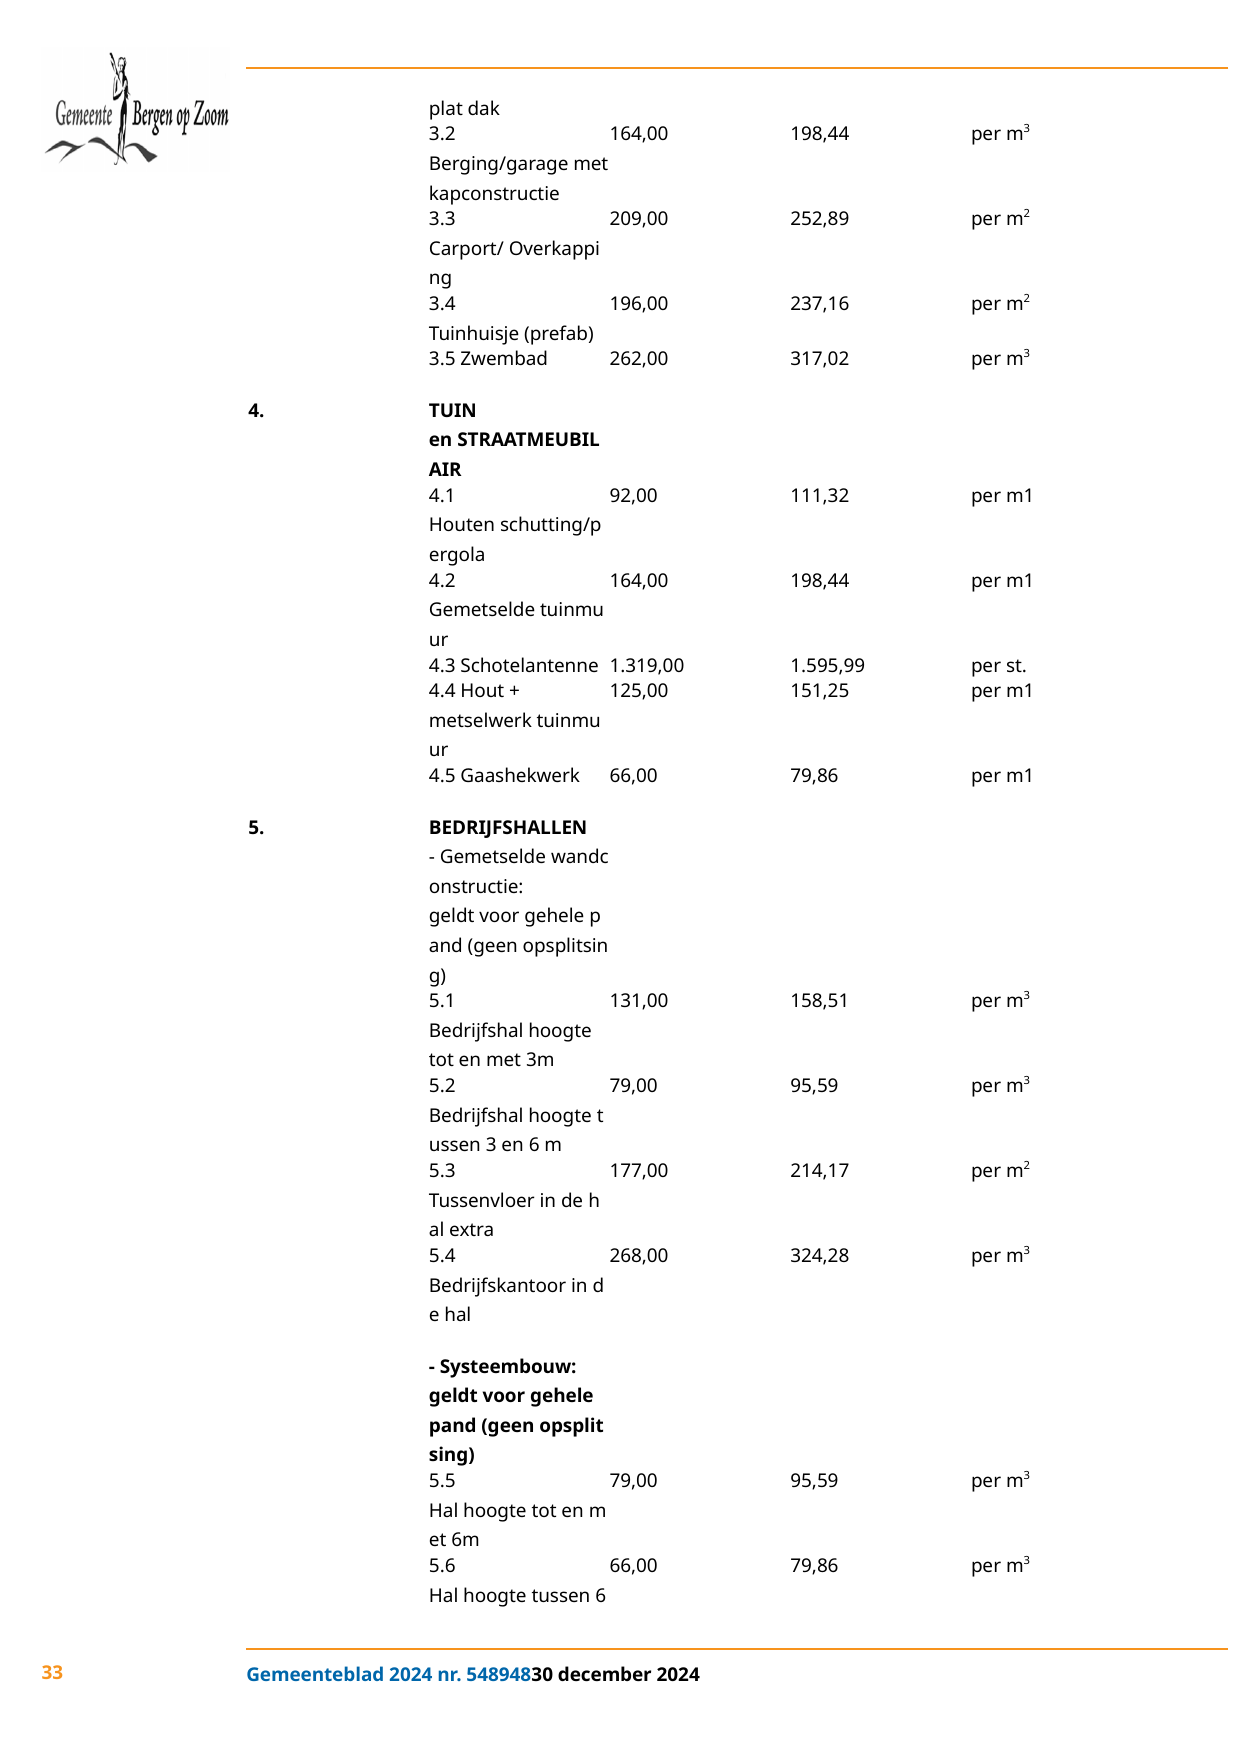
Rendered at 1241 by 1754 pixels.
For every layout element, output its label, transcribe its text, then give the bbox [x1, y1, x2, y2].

table_cell 5.4 Bedrijfskantoor in de hal [429, 1242, 609, 1327]
picture [41, 47, 231, 172]
table_cell per m3 [971, 1552, 1152, 1607]
table_cell [609, 371, 790, 397]
table_cell per m2 [971, 290, 1152, 346]
table_cell per m1 [971, 567, 1152, 652]
table_cell [248, 567, 429, 652]
table_cell 3.3 Carport/ Overkapping [429, 205, 609, 290]
table_cell per m3 [971, 121, 1152, 205]
table_cell [248, 1073, 429, 1157]
table_cell 4.4 Hout + metselwerk tuinmuur [429, 678, 609, 762]
table_cell 164,00 [609, 567, 790, 652]
table_cell per m1 [971, 763, 1152, 788]
table_cell 131,00 [609, 988, 790, 1072]
table_cell per m3 [971, 346, 1152, 371]
table_cell 5.6 Hal hoogte tussen 6 [429, 1552, 609, 1607]
table_cell [971, 371, 1152, 397]
table_cell per m1 [971, 482, 1152, 567]
table_cell 4. [248, 397, 429, 482]
table_cell [971, 397, 1152, 482]
table_cell [609, 1327, 790, 1353]
table_cell [790, 788, 971, 814]
table_cell 214,17 [790, 1157, 971, 1242]
table_cell 268,00 [609, 1242, 790, 1327]
table_cell [790, 397, 971, 482]
table_cell [790, 1353, 971, 1467]
table_cell [790, 1327, 971, 1353]
table_cell 5.1 Bedrijfshal hoogte tot en met 3m [429, 988, 609, 1072]
table_cell 158,51 [790, 988, 971, 1072]
table_cell [248, 1327, 429, 1353]
table_cell [609, 397, 790, 482]
table_cell per m3 [971, 1467, 1152, 1552]
table_cell TUIN en STRAATMEUBILAIR [429, 397, 609, 482]
table_cell 92,00 [609, 482, 790, 567]
table_cell [248, 290, 429, 346]
table_cell [248, 678, 429, 762]
table_cell [248, 763, 429, 788]
table_cell 125,00 [609, 678, 790, 762]
table_cell 3.2 Berging/garage met kapconstructie [429, 121, 609, 205]
table_cell [248, 346, 429, 371]
table_cell [971, 95, 1152, 121]
table_cell 5.2 Bedrijfshal hoogte tussen 3 en 6 m [429, 1073, 609, 1157]
table_cell [971, 1353, 1152, 1467]
table_cell 79,86 [790, 763, 971, 788]
table_cell [248, 482, 429, 567]
table_cell per m2 [971, 1157, 1152, 1242]
table_cell 95,59 [790, 1073, 971, 1157]
table_cell 66,00 [609, 763, 790, 788]
table_cell 79,86 [790, 1552, 971, 1607]
table_cell [790, 95, 971, 121]
table_cell 1.319,00 [609, 652, 790, 677]
table_cell [248, 371, 429, 397]
table_cell 3.5 Zwembad [429, 346, 609, 371]
table_cell [971, 788, 1152, 814]
table_cell 324,28 [790, 1242, 971, 1327]
table_cell 317,02 [790, 346, 971, 371]
table_cell 237,16 [790, 290, 971, 346]
table_cell 5. [248, 814, 429, 987]
table_cell per m3 [971, 1073, 1152, 1157]
table_cell [248, 788, 429, 814]
table_cell [429, 371, 609, 397]
table_cell 164,00 [609, 121, 790, 205]
table_cell 209,00 [609, 205, 790, 290]
table_cell plat dak [429, 95, 609, 121]
table_cell per m1 [971, 678, 1152, 762]
table_cell per st. [971, 652, 1152, 677]
table_cell 5.3 Tussenvloer in de hal extra [429, 1157, 609, 1242]
table_cell 79,00 [609, 1073, 790, 1157]
table_cell 79,00 [609, 1467, 790, 1552]
table_cell [609, 95, 790, 121]
table_cell 177,00 [609, 1157, 790, 1242]
table_cell 4.1 Houten schutting/pergola [429, 482, 609, 567]
table_cell 5.5 Hal hoogte tot en met 6m [429, 1467, 609, 1552]
table_cell 4.3 Schotelantenne [429, 652, 609, 677]
table_cell 3.4 Tuinhuisje (prefab) [429, 290, 609, 346]
table_cell [248, 1353, 429, 1467]
table_cell 198,44 [790, 567, 971, 652]
table_cell [248, 1467, 429, 1552]
table_cell per m2 [971, 205, 1152, 290]
table_cell [248, 1242, 429, 1327]
table_cell 1.595,99 [790, 652, 971, 677]
table_cell 111,32 [790, 482, 971, 567]
table_cell per m3 [971, 988, 1152, 1072]
table_cell [429, 788, 609, 814]
table_cell [609, 1353, 790, 1467]
table_cell 262,00 [609, 346, 790, 371]
table_cell [609, 814, 790, 987]
table_cell [971, 1327, 1152, 1353]
table_cell 4.5 Gaashekwerk [429, 763, 609, 788]
table_cell [790, 371, 971, 397]
table_cell 252,89 [790, 205, 971, 290]
table_cell [429, 1327, 609, 1353]
table_cell - Systeembouw: geldt voor gehele pand (geen opsplitsing) [429, 1353, 609, 1467]
table_cell [248, 1157, 429, 1242]
table_cell [248, 1552, 429, 1607]
table_cell 95,59 [790, 1467, 971, 1552]
table_cell [248, 652, 429, 677]
table_cell [248, 988, 429, 1072]
table_cell 66,00 [609, 1552, 790, 1607]
table_cell 196,00 [609, 290, 790, 346]
table_cell [971, 814, 1152, 987]
table_cell [609, 788, 790, 814]
table_cell per m3 [971, 1242, 1152, 1327]
table_cell [790, 814, 971, 987]
table_cell 198,44 [790, 121, 971, 205]
table_cell BEDRIJFSHALLEN - Gemetselde wandconstructie: geldt voor gehele pand (geen opsplitsing) [429, 814, 609, 987]
table_cell 4.2 Gemetselde tuinmuur [429, 567, 609, 652]
table_cell [248, 95, 429, 121]
table_cell 151,25 [790, 678, 971, 762]
table_cell [248, 121, 429, 205]
table_cell [248, 205, 429, 290]
